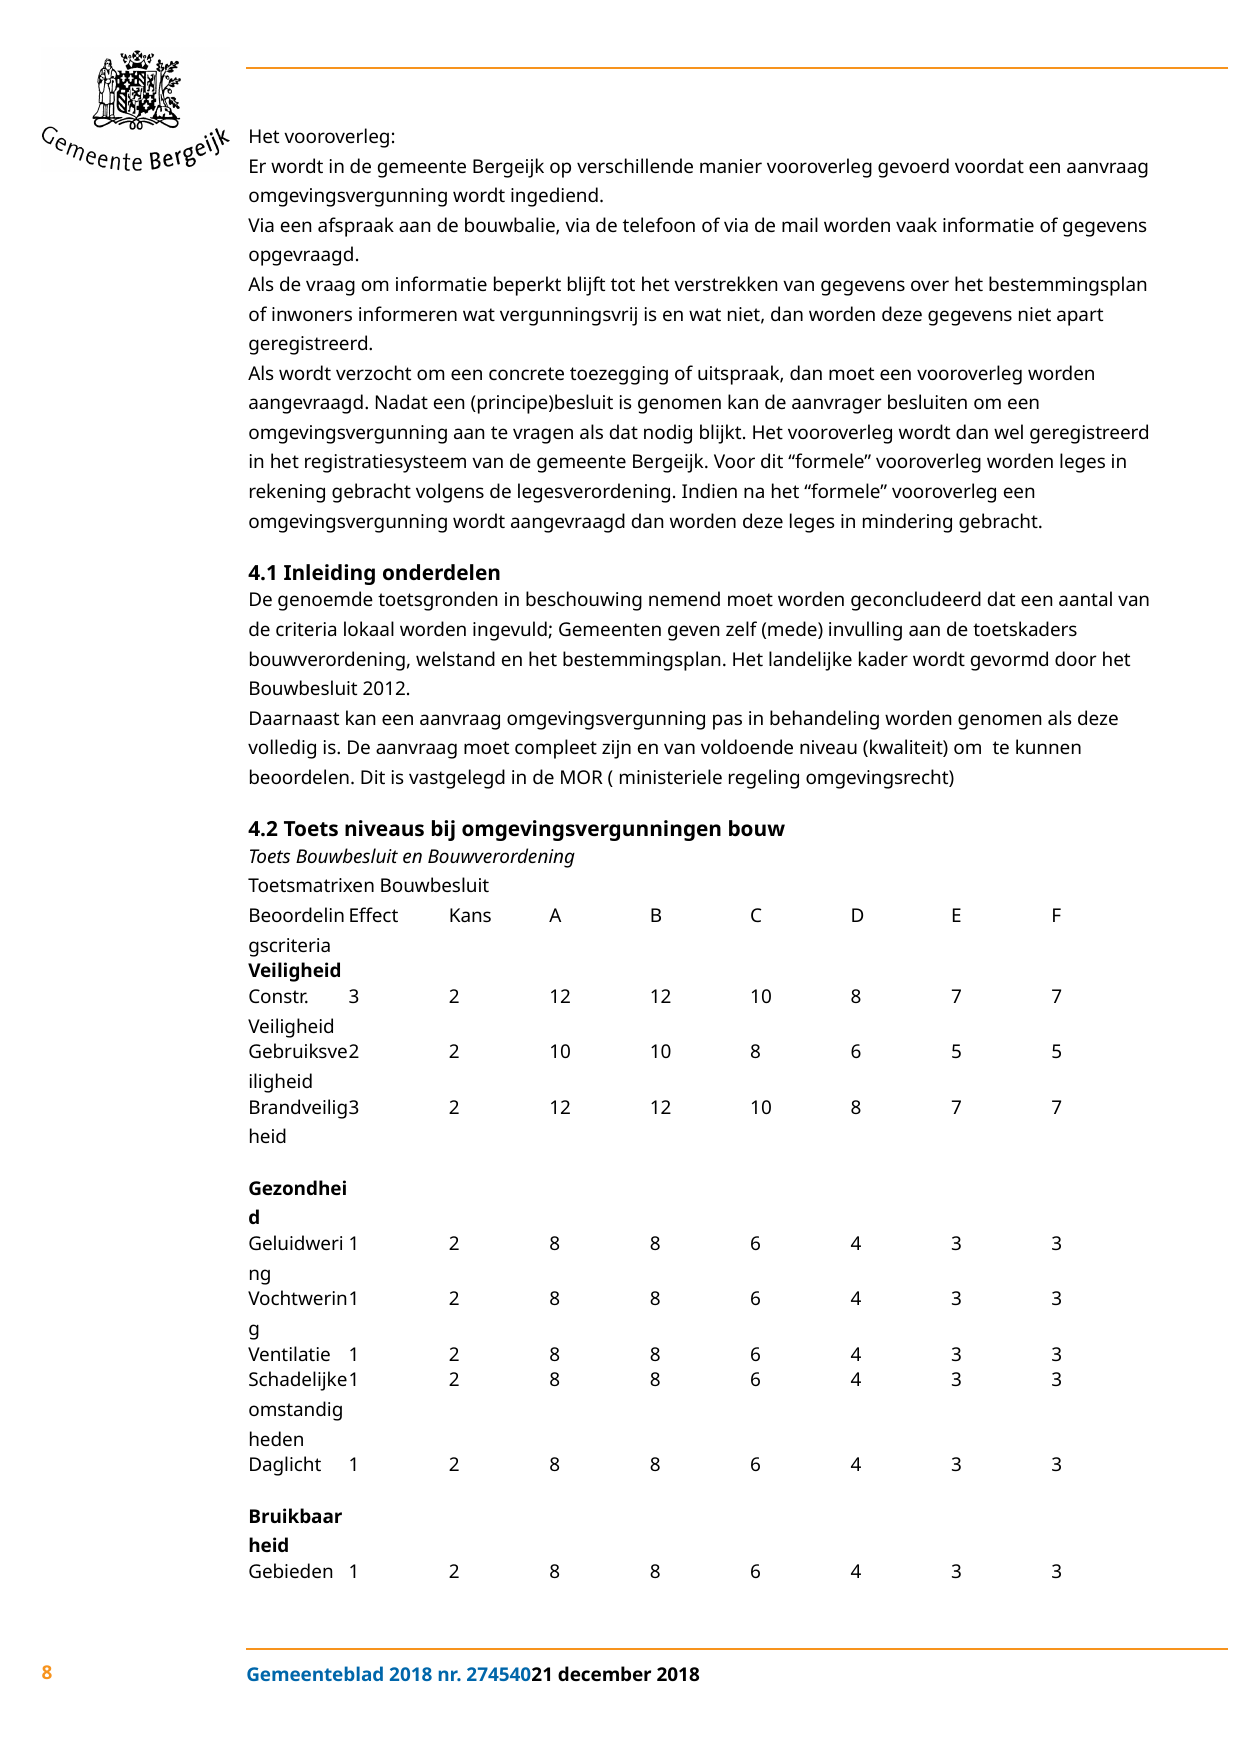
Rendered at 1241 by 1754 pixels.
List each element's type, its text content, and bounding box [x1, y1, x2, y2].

table_cell 8 [650, 1558, 750, 1584]
table_cell [449, 1175, 549, 1230]
table_cell 6 [750, 1286, 850, 1341]
table_cell [951, 1175, 1051, 1230]
table_cell [1051, 1149, 1152, 1175]
table_cell Daglicht [248, 1452, 348, 1477]
table_header D [850, 902, 951, 958]
table_cell Brandveiligheid [248, 1094, 348, 1149]
table_cell [549, 1175, 649, 1230]
table_cell 1 [348, 1452, 449, 1477]
table_cell 3 [348, 983, 449, 1039]
table_cell 2 [449, 1452, 549, 1477]
table_cell 12 [650, 983, 750, 1039]
table_cell 8 [549, 1558, 649, 1584]
table_cell 3 [951, 1286, 1051, 1341]
table_cell 3 [1051, 1452, 1152, 1477]
table_cell 12 [549, 983, 649, 1039]
table_cell [449, 958, 549, 983]
table_cell Vochtwering [248, 1286, 348, 1341]
table_cell 4 [850, 1230, 951, 1286]
table_cell 3 [1051, 1367, 1152, 1452]
table_cell 4 [850, 1286, 951, 1341]
table_cell 3 [1051, 1230, 1152, 1286]
table_cell [1051, 958, 1152, 983]
table_cell [348, 1477, 449, 1503]
table_cell [348, 1149, 449, 1175]
table_cell [248, 1149, 348, 1175]
text 4.1 Inleiding onderdelen [248, 558, 1152, 587]
table_cell Bruikbaarheid [248, 1503, 348, 1558]
table_cell 6 [850, 1039, 951, 1094]
table_cell 2 [449, 1341, 549, 1367]
table_cell 1 [348, 1230, 449, 1286]
table_cell 2 [449, 1094, 549, 1149]
table_cell 1 [348, 1558, 449, 1584]
table_cell 8 [850, 1094, 951, 1149]
table_cell 6 [750, 1367, 850, 1452]
text Het vooroverleg: [248, 123, 1152, 149]
table_cell 1 [348, 1341, 449, 1367]
table_cell [650, 1175, 750, 1230]
table_cell [850, 1477, 951, 1503]
table_cell [549, 1477, 649, 1503]
table_cell 1 [348, 1286, 449, 1341]
text Toets Bouwbesluit en Bouwverordening [248, 843, 1152, 869]
table_cell Geluidwering [248, 1230, 348, 1286]
table_cell 8 [650, 1286, 750, 1341]
table_cell Constr. Veiligheid [248, 983, 348, 1039]
table_cell 2 [449, 1039, 549, 1094]
table_header Beoordelingscriteria [248, 902, 348, 958]
table_cell 8 [650, 1452, 750, 1477]
table_cell 3 [951, 1558, 1051, 1584]
table_cell [449, 1477, 549, 1503]
table_cell 3 [951, 1341, 1051, 1367]
table_cell [549, 958, 649, 983]
table_cell 3 [951, 1452, 1051, 1477]
text Als de vraag om informatie beperkt blijft tot het verstrekken van gegevens over het bestemmingsplan of inwoners informeren wat vergunningsvrij is en wat niet, dan worden deze gegevens niet apart geregistreerd. [248, 271, 1152, 356]
table_cell 8 [549, 1341, 649, 1367]
table_cell Gezondheid [248, 1175, 348, 1230]
table_cell 8 [750, 1039, 850, 1094]
text 4.2 Toets niveaus bij omgevingsvergunningen bouw [248, 814, 1152, 843]
table_cell 7 [951, 1094, 1051, 1149]
table_cell 10 [750, 983, 850, 1039]
table_cell [850, 1149, 951, 1175]
table_cell Gebruiksveiligheid [248, 1039, 348, 1094]
table_cell [549, 1503, 649, 1558]
table_cell [650, 1477, 750, 1503]
table_cell 7 [1051, 983, 1152, 1039]
table_cell 8 [650, 1341, 750, 1367]
table_cell [750, 1477, 850, 1503]
table_cell [650, 1149, 750, 1175]
table_cell 3 [1051, 1286, 1152, 1341]
table_cell 8 [650, 1367, 750, 1452]
picture [41, 47, 231, 172]
table_cell 2 [449, 983, 549, 1039]
table_cell [850, 1175, 951, 1230]
table_cell [750, 1503, 850, 1558]
table_cell [449, 1149, 549, 1175]
text Als wordt verzocht om een concrete toezegging of uitspraak, dan moet een vooroverleg worden aangevraagd. Nadat een (principe)besluit is genomen kan de aanvrager besluiten om een omgevingsvergunning aan te vragen als dat nodig blijkt. Het vooroverleg wordt dan wel geregistreerd in het registratiesysteem van de gemeente Bergeijk. Voor dit “formele” vooroverleg worden leges in rekening gebracht volgens de legesverordening. Indien na het “formele” vooroverleg een omgevingsvergunning wordt aangevraagd dan worden deze leges in mindering gebracht. [248, 360, 1152, 533]
table_cell 6 [750, 1341, 850, 1367]
table_cell 3 [951, 1230, 1051, 1286]
table_cell Veiligheid [248, 958, 348, 983]
table_cell 4 [850, 1452, 951, 1477]
table_cell 6 [750, 1230, 850, 1286]
text Via een afspraak aan de bouwbalie, via de telefoon of via de mail worden vaak informatie of gegevens opgevraagd. [248, 212, 1152, 267]
table_header F [1051, 902, 1152, 958]
table_cell 10 [650, 1039, 750, 1094]
table_cell [1051, 1477, 1152, 1503]
text Er wordt in de gemeente Bergeijk op verschillende manier vooroverleg gevoerd voordat een aanvraag omgevingsvergunning wordt ingediend. [248, 153, 1152, 208]
table_cell 3 [1051, 1341, 1152, 1367]
table_cell 8 [549, 1367, 649, 1452]
table_cell 8 [549, 1452, 649, 1477]
table_cell 3 [1051, 1558, 1152, 1584]
table_cell [650, 958, 750, 983]
table_header C [750, 902, 850, 958]
table_cell [951, 1503, 1051, 1558]
table_cell [1051, 1175, 1152, 1230]
table_cell [750, 1175, 850, 1230]
table_header A [549, 902, 649, 958]
table_cell 7 [1051, 1094, 1152, 1149]
table_cell Gebieden [248, 1558, 348, 1584]
table_cell 8 [650, 1230, 750, 1286]
table_cell 8 [850, 983, 951, 1039]
table_cell [348, 1175, 449, 1230]
table_cell 5 [951, 1039, 1051, 1094]
table_cell 2 [449, 1558, 549, 1584]
table_cell 6 [750, 1452, 850, 1477]
table_cell 8 [549, 1286, 649, 1341]
table_header Effect [348, 902, 449, 958]
table_cell 10 [549, 1039, 649, 1094]
table_cell 2 [449, 1230, 549, 1286]
table_cell 2 [449, 1286, 549, 1341]
table_cell [549, 1149, 649, 1175]
text De genoemde toetsgronden in beschouwing nemend moet worden geconcludeerd dat een aantal van de criteria lokaal worden ingevuld; Gemeenten geven zelf (mede) invulling aan de toetskaders bouwverordening, welstand en het bestemmingsplan. Het landelijke kader wordt gevormd door het Bouwbesluit 2012. [248, 587, 1152, 701]
table_cell [650, 1503, 750, 1558]
table_cell 3 [348, 1094, 449, 1149]
table_cell [951, 1477, 1051, 1503]
table_header B [650, 902, 750, 958]
table_cell 10 [750, 1094, 850, 1149]
table_cell 3 [951, 1367, 1051, 1452]
table_cell 6 [750, 1558, 850, 1584]
table_cell 7 [951, 983, 1051, 1039]
table_cell [348, 958, 449, 983]
table_cell [951, 1149, 1051, 1175]
table_cell [348, 1503, 449, 1558]
table_cell [449, 1503, 549, 1558]
table_cell [1051, 1503, 1152, 1558]
table_cell 4 [850, 1367, 951, 1452]
table_header E [951, 902, 1051, 958]
table_cell 4 [850, 1558, 951, 1584]
table_header Kans [449, 902, 549, 958]
table_cell 8 [549, 1230, 649, 1286]
table_cell 12 [549, 1094, 649, 1149]
table_cell Schadelijke omstandigheden [248, 1367, 348, 1452]
table_cell 5 [1051, 1039, 1152, 1094]
table_cell 2 [348, 1039, 449, 1094]
text Daarnaast kan een aanvraag omgevingsvergunning pas in behandeling worden genomen als deze volledig is. De aanvraag moet compleet zijn en van voldoende niveau (kwaliteit) om te kunnen beoordelen. Dit is vastgelegd in de MOR ( ministeriele regeling omgevingsrecht) [248, 705, 1152, 790]
table_cell [850, 1503, 951, 1558]
table_cell Ventilatie [248, 1341, 348, 1367]
table_cell [850, 958, 951, 983]
table_cell [951, 958, 1051, 983]
table_cell 12 [650, 1094, 750, 1149]
table_cell [750, 1149, 850, 1175]
table_cell 1 [348, 1367, 449, 1452]
table_cell [248, 1477, 348, 1503]
table_cell 4 [850, 1341, 951, 1367]
table_cell [750, 958, 850, 983]
table_cell 2 [449, 1367, 549, 1452]
text Toetsmatrixen Bouwbesluit [248, 873, 1152, 898]
